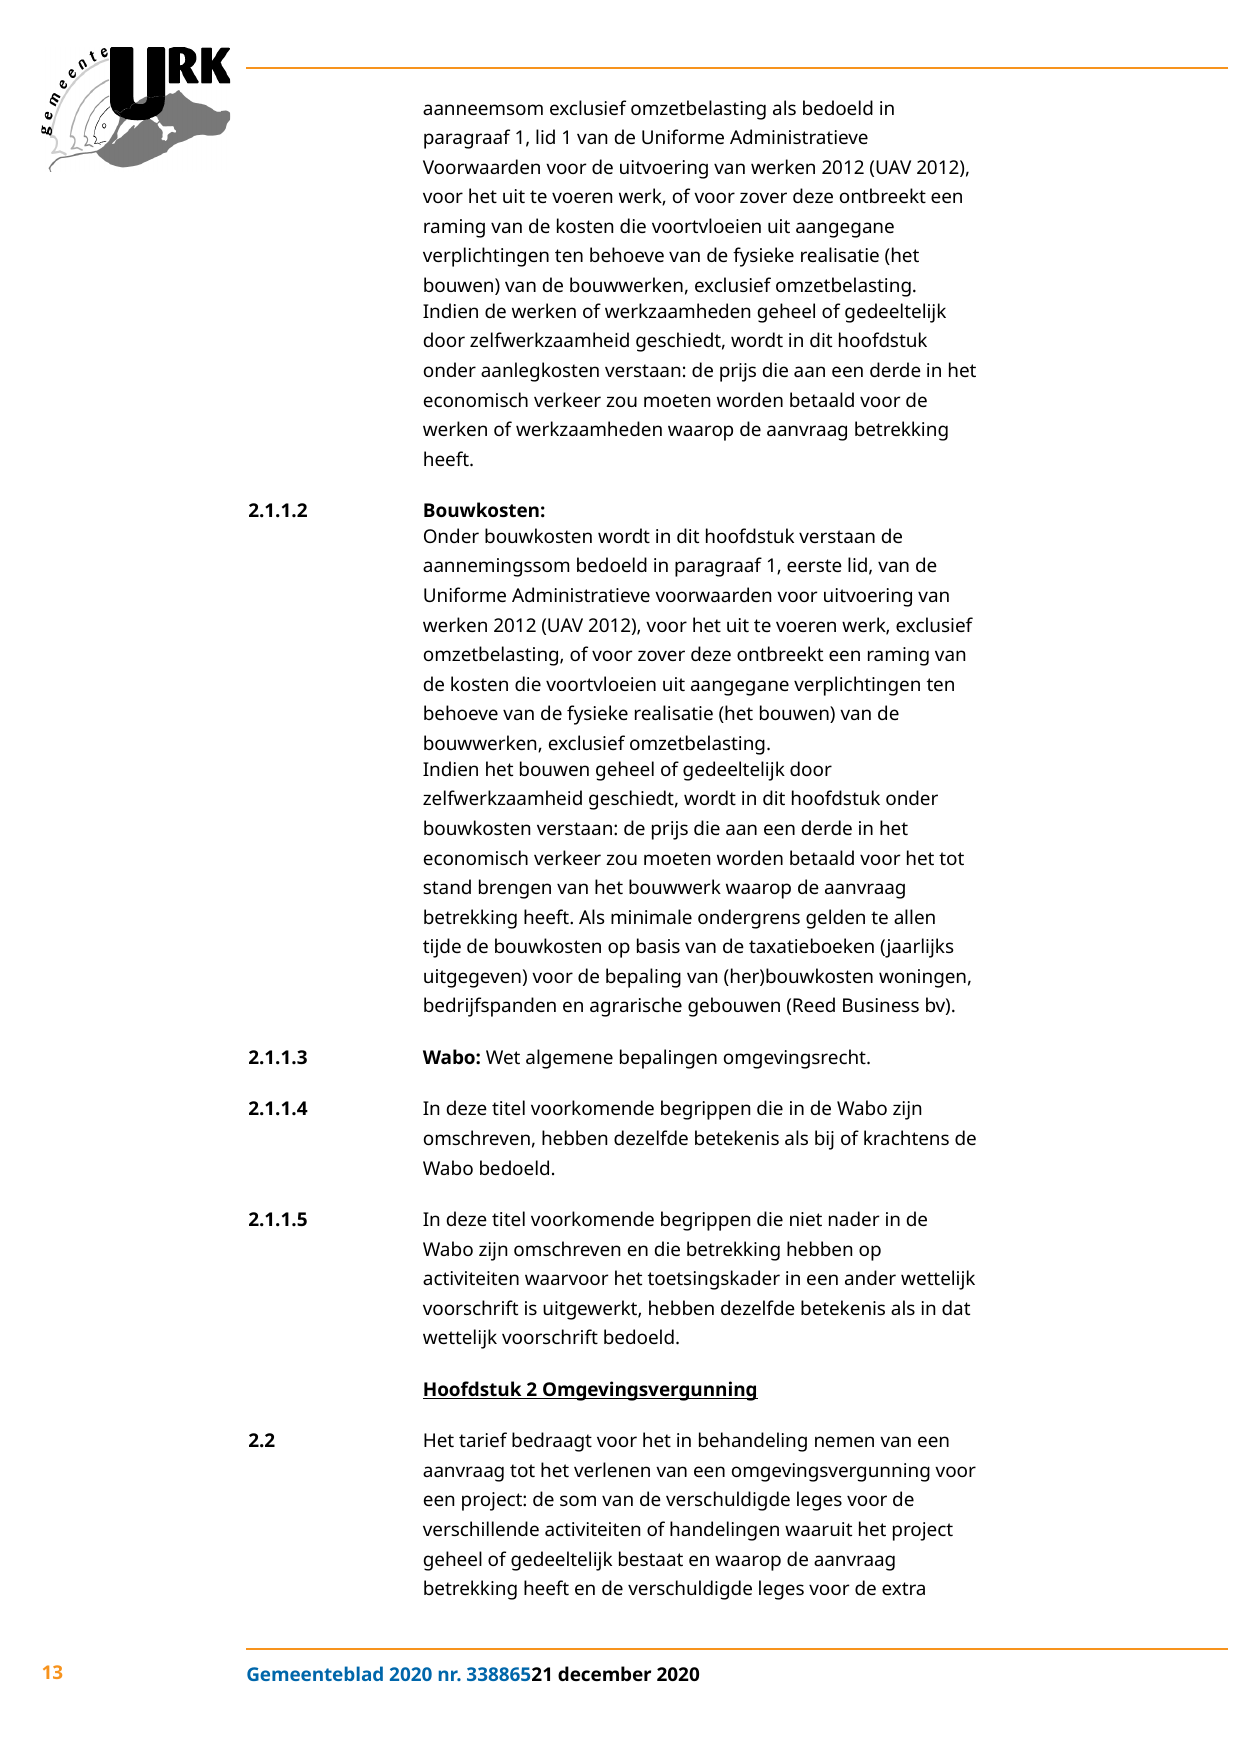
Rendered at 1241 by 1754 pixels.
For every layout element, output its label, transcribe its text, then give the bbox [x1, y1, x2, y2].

table_cell 2.1.1.4 [248, 1096, 423, 1180]
table_cell [423, 1402, 977, 1427]
table_cell [977, 1044, 1152, 1070]
table_cell 2.2 [248, 1428, 423, 1601]
table_cell [248, 756, 423, 1018]
table_cell [977, 1070, 1152, 1096]
table_cell Onder bouwkosten wordt in dit hoofdstuk verstaan de aannemingssom bedoeld in paragraaf 1, eerste lid, van de Uniforme Administratieve voorwaarden voor uitvoering van werken 2012 (UAV 2012), voor het uit te voeren werk, exclusief omzetbelasting, of voor zover deze ontbreekt een raming van de kosten die voortvloeien uit aangegane verplichtingen ten behoeve van de fysieke realisatie (het bouwen) van de bouwwerken, exclusief omzetbelasting. [423, 523, 977, 756]
table_cell [248, 1402, 423, 1427]
table_cell [977, 1376, 1152, 1402]
table_cell [423, 472, 977, 497]
table_cell [248, 1180, 423, 1206]
table_cell [977, 1096, 1152, 1180]
table_cell [977, 472, 1152, 497]
table_cell [248, 472, 423, 497]
picture [41, 47, 231, 172]
table_cell Wabo: Wet algemene bepalingen omgevingsrecht. [423, 1044, 977, 1070]
table_cell [423, 1180, 977, 1206]
table_cell [248, 1018, 423, 1044]
table_cell [977, 523, 1152, 756]
table_cell [977, 1402, 1152, 1427]
table_cell [248, 1376, 423, 1402]
table_cell [977, 756, 1152, 1018]
table_cell [248, 1070, 423, 1096]
table_cell [977, 298, 1152, 472]
table_cell [977, 1428, 1152, 1601]
table_cell 2.1.1.3 [248, 1044, 423, 1070]
table_cell 2.1.1.5 [248, 1206, 423, 1350]
table_cell [977, 1018, 1152, 1044]
table_cell 2.1.1.2 [248, 498, 423, 523]
table_cell In deze titel voorkomende begrippen die niet nader in de Wabo zijn omschreven en die betrekking hebben op activiteiten waarvoor het toetsingskader in een ander wettelijk voorschrift is uitgewerkt, hebben dezelfde betekenis als in dat wettelijk voorschrift bedoeld. [423, 1206, 977, 1350]
table_cell [423, 1070, 977, 1096]
table_cell [248, 95, 423, 298]
table_cell [248, 523, 423, 756]
table_cell aanneemsom exclusief omzetbelasting als bedoeld in paragraaf 1, lid 1 van de Uniforme Administratieve Voorwaarden voor de uitvoering van werken 2012 (UAV 2012), voor het uit te voeren werk, of voor zover deze ontbreekt een raming van de kosten die voortvloeien uit aangegane verplichtingen ten behoeve van de fysieke realisatie (het bouwen) van de bouwwerken, exclusief omzetbelasting. [423, 95, 977, 298]
table_cell Indien de werken of werkzaamheden geheel of gedeeltelijk door zelfwerkzaamheid geschiedt, wordt in dit hoofdstuk onder aanlegkosten verstaan: de prijs die aan een derde in het economisch verkeer zou moeten worden betaald voor de werken of werkzaamheden waarop de aanvraag betrekking heeft. [423, 298, 977, 472]
table_cell Het tarief bedraagt voor het in behandeling nemen van een aanvraag tot het verlenen van een omgevingsvergunning voor een project: de som van de verschuldigde leges voor de verschillende activiteiten of handelingen waaruit het project geheel of gedeeltelijk bestaat en waarop de aanvraag betrekking heeft en de verschuldigde leges voor de extra [423, 1428, 977, 1601]
table_cell [977, 1350, 1152, 1376]
table_cell [977, 1180, 1152, 1206]
table_cell Bouwkosten: [423, 498, 977, 523]
table_cell [248, 1350, 423, 1376]
table_cell [423, 1350, 977, 1376]
table_cell Indien het bouwen geheel of gedeeltelijk door zelfwerkzaamheid geschiedt, wordt in dit hoofdstuk onder bouwkosten verstaan: de prijs die aan een derde in het economisch verkeer zou moeten worden betaald voor het tot stand brengen van het bouwwerk waarop de aanvraag betrekking heeft. Als minimale ondergrens gelden te allen tijde de bouwkosten op basis van de taxatieboeken (jaarlijks uitgegeven) voor de bepaling van (her)bouwkosten woningen, bedrijfspanden en agrarische gebouwen (Reed Business bv). [423, 756, 977, 1018]
table_cell Hoofdstuk 2 Omgevingsvergunning [423, 1376, 977, 1402]
table_cell [977, 1206, 1152, 1350]
table_cell [977, 95, 1152, 298]
table_cell [248, 298, 423, 472]
table_cell In deze titel voorkomende begrippen die in de Wabo zijn omschreven, hebben dezelfde betekenis als bij of krachtens de Wabo bedoeld. [423, 1096, 977, 1180]
table_cell [977, 498, 1152, 523]
table_cell [423, 1018, 977, 1044]
